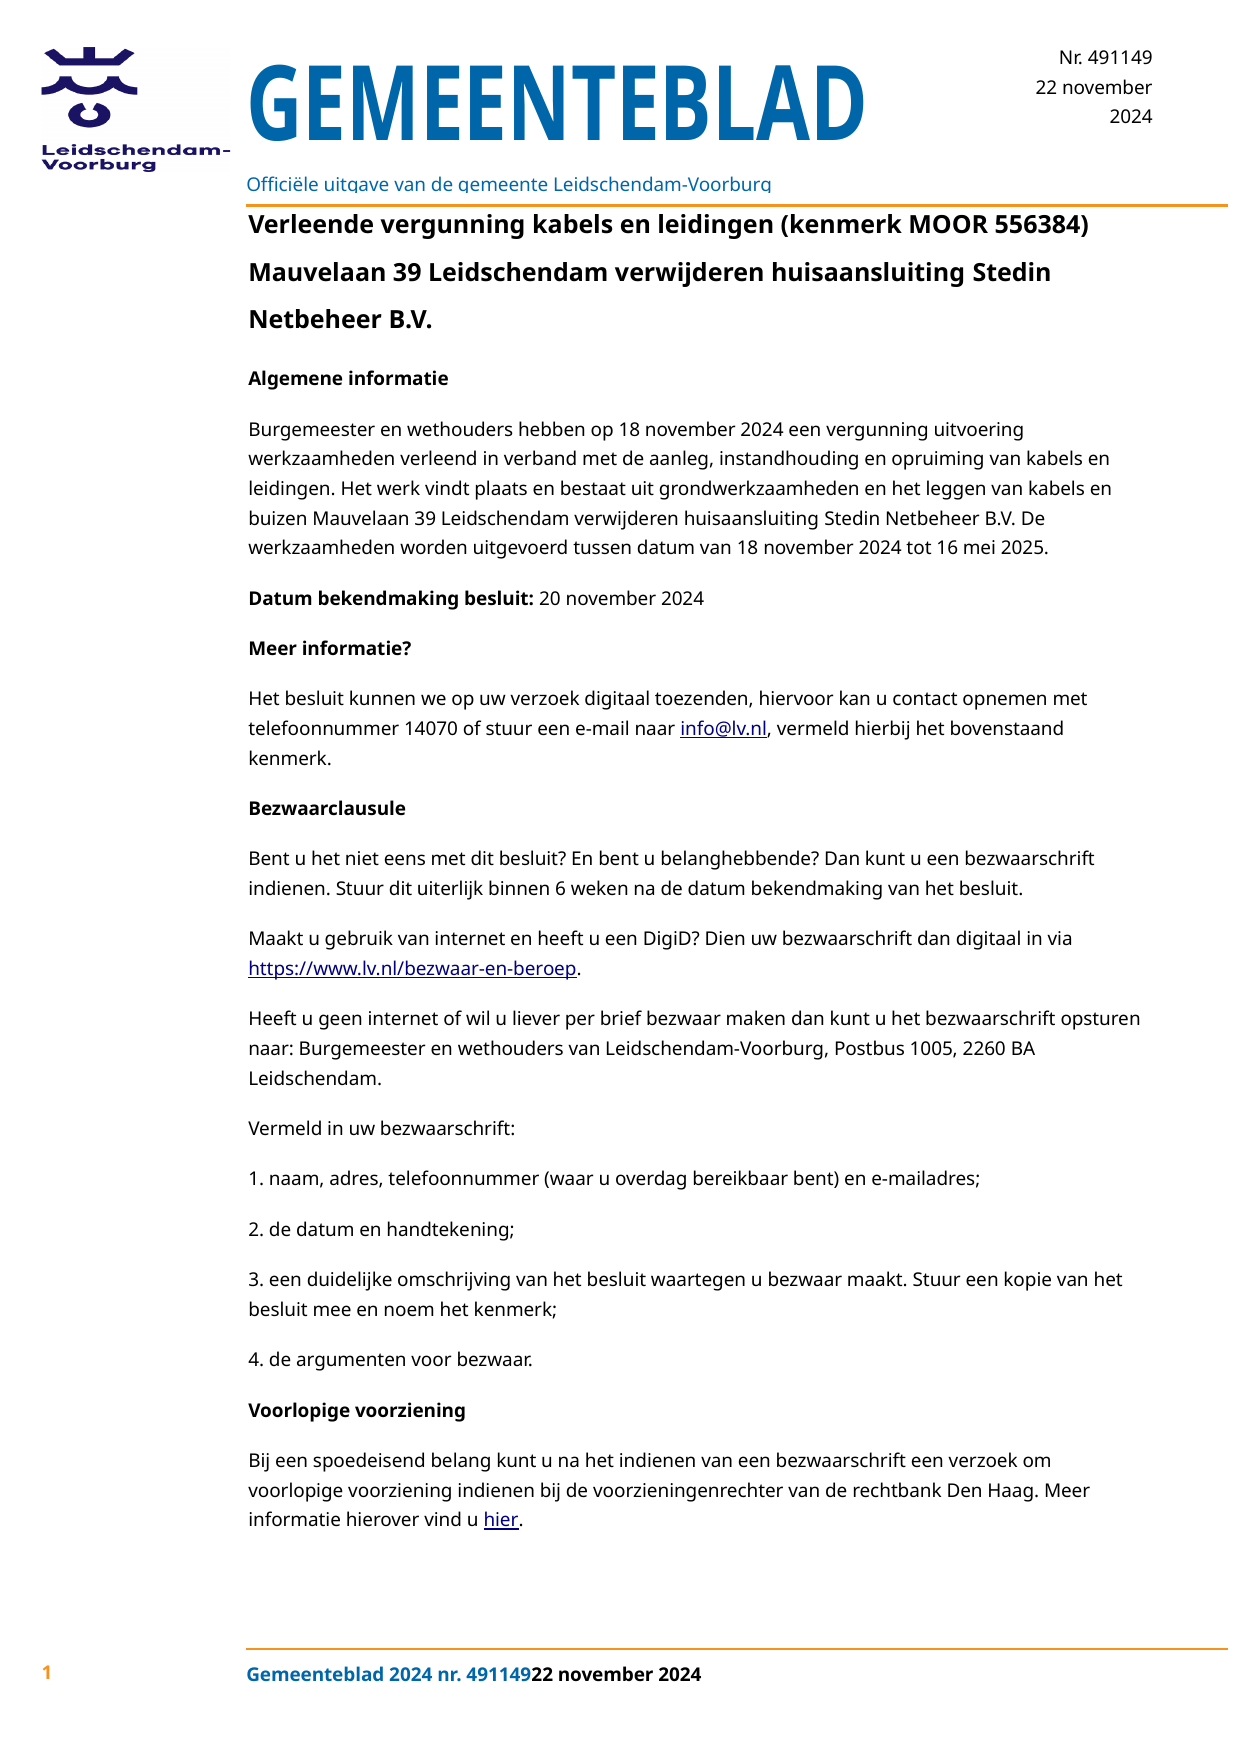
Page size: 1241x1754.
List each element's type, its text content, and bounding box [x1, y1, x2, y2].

text Bezwaarclausule [248, 795, 1152, 821]
picture [41, 47, 231, 172]
text Algemene informatie [248, 366, 1152, 391]
text Heeft u geen internet of wil u liever per brief bezwaar maken dan kunt u het bezwaarschrift opsturen naar: Burgemeester en wethouders van Leidschendam-Voorburg, Postbus 1005, 2260 BA Leidschendam. [248, 1006, 1152, 1090]
text 3. een duidelijke omschrijving van het besluit waartegen u bezwaar maakt. Stuur een kopie van het besluit mee en noem het kenmerk; [248, 1266, 1152, 1322]
text 1. naam, adres, telefoonnummer (waar u overdag bereikbaar bent) en e-mailadres; [248, 1166, 1152, 1191]
text Verleende vergunning kabels en leidingen (kenmerk MOOR 556384) Mauvelaan 39 Leidschendam verwijderen huisaansluiting Stedin Netbeheer B.V. [248, 207, 1152, 336]
text Burgemeester en wethouders hebben op 18 november 2024 een vergunning uitvoering werkzaamheden verleend in verband met de aanleg, instandhouding en opruiming van kabels en leidingen. Het werk vindt plaats en bestaat uit grondwerkzaamheden en het leggen van kabels en buizen Mauvelaan 39 Leidschendam verwijderen huisaansluiting Stedin Netbeheer B.V. De werkzaamheden worden uitgevoerd tussen datum van 18 november 2024 tot 16 mei 2025. [248, 416, 1152, 560]
text Vermeld in uw bezwaarschrift: [248, 1115, 1152, 1141]
text 2. de datum en handtekening; [248, 1216, 1152, 1242]
text Datum bekendmaking besluit: 20 november 2024 [248, 585, 1152, 610]
text Maakt u gebruik van internet en heeft u een DigiD? Dien uw bezwaarschrift dan digitaal in via https://www.lv.nl/bezwaar-en-beroep. [248, 926, 1152, 981]
text Bij een spoedeisend belang kunt u na het indienen van een bezwaarschrift een verzoek om voorlopige voorziening indienen bij de voorzieningenrechter van de rechtbank Den Haag. Meer informatie hierover vind u hier. [248, 1447, 1152, 1532]
text Bent u het niet eens met dit besluit? En bent u belanghebbende? Dan kunt u een bezwaarschrift indienen. Stuur dit uiterlijk binnen 6 weken na de datum bekendmaking van het besluit. [248, 846, 1152, 901]
text Voorlopige voorziening [248, 1397, 1152, 1422]
text Meer informatie? [248, 635, 1152, 661]
text Het besluit kunnen we op uw verzoek digitaal toezenden, hiervoor kan u contact opnemen met telefoonnummer 14070 of stuur een e-mail naar info@lv.nl, vermeld hierbij het bovenstaand kenmerk. [248, 686, 1152, 770]
text 4. de argumenten voor bezwaar. [248, 1346, 1152, 1372]
